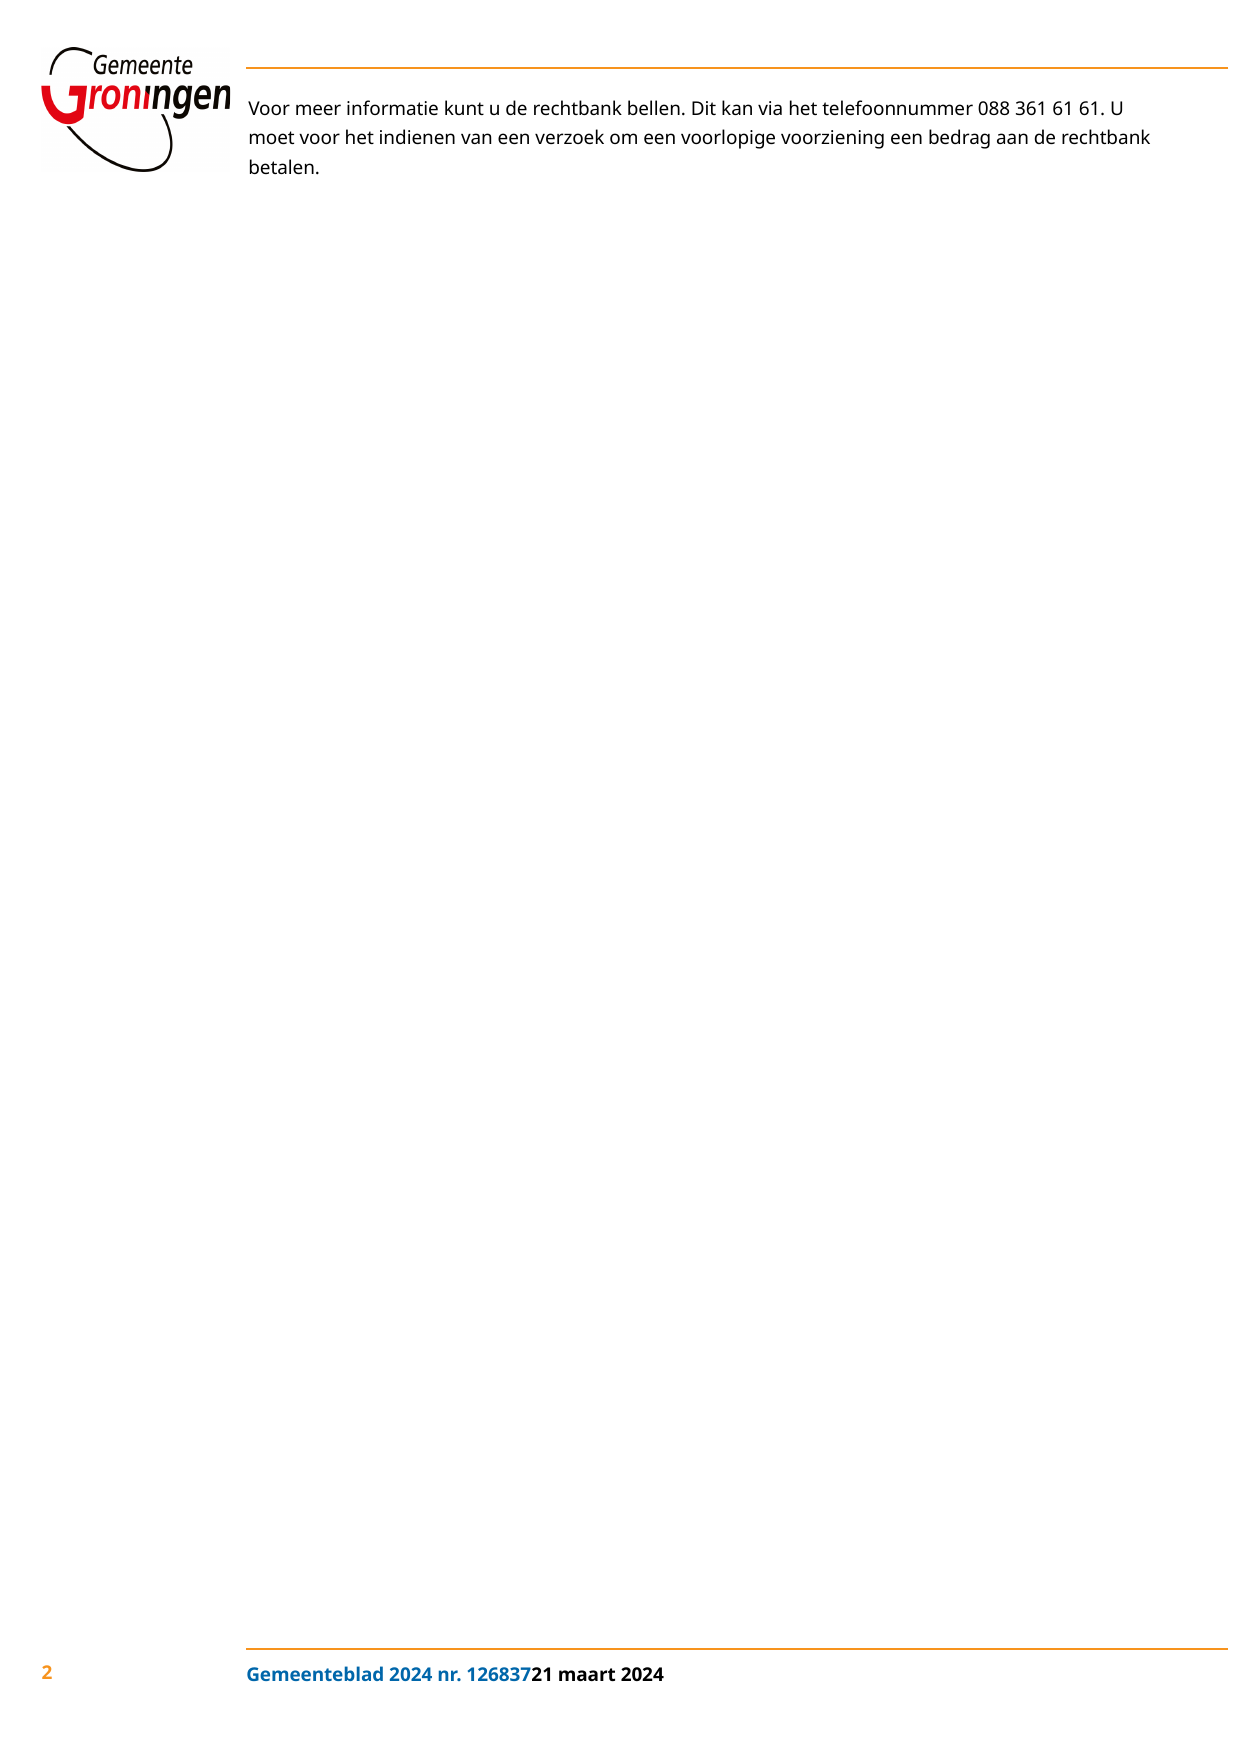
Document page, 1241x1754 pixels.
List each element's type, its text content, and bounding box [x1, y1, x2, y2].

picture [41, 47, 231, 172]
text Voor meer informatie kunt u de rechtbank bellen. Dit kan via het telefoonnummer 088 361 61 61. U moet voor het indienen van een verzoek om een voorlopige voorziening een bedrag aan de rechtbank betalen. [248, 95, 1152, 180]
